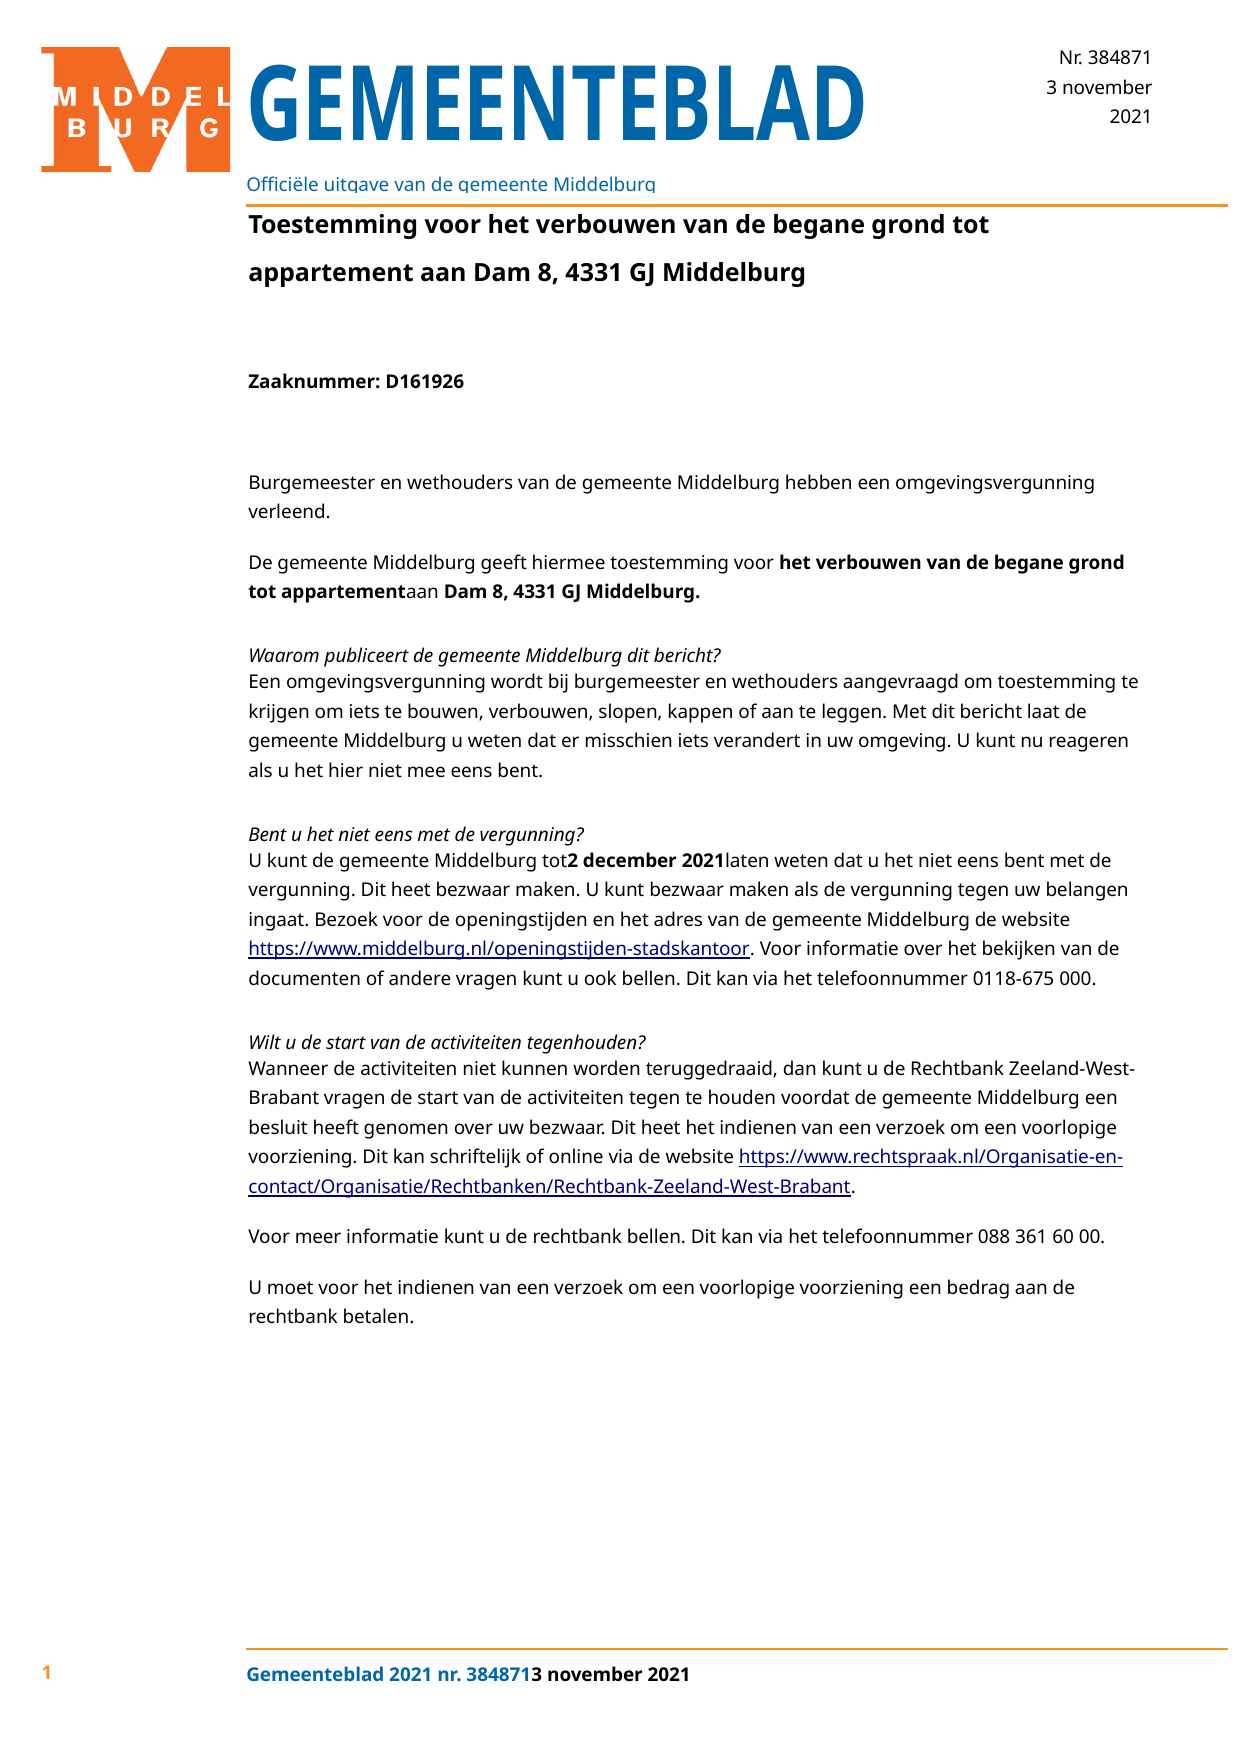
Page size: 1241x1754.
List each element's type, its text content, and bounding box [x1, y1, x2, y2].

text Toestemming voor het verbouwen van de begane grond tot appartement aan Dam 8, 4331 GJ Middelburg [248, 207, 1152, 288]
picture [41, 47, 231, 172]
text Bent u het niet eens met de vergunning? [248, 821, 1152, 847]
text Wilt u de start van de activiteiten tegenhouden? [248, 1029, 1152, 1055]
text Wanneer de activiteiten niet kunnen worden teruggedraaid, dan kunt u de Rechtbank Zeeland-West-Brabant vragen de start van de activiteiten tegen te houden voordat de gemeente Middelburg een besluit heeft genomen over uw bezwaar. Dit heet het indienen van een verzoek om een voorlopige voorziening. Dit kan schriftelijk of online via de website https://www.rechtspraak.nl/Organisatie-en-contact/Organisatie/Rechtbanken/Rechtbank-Zeeland-West-Brabant. [248, 1055, 1152, 1199]
text De gemeente Middelburg geeft hiermee toestemming voor het verbouwen van de begane grond tot appartementaan Dam 8, 4331 GJ Middelburg. [248, 549, 1152, 604]
text Zaaknummer: D161926 [248, 368, 1152, 394]
text U moet voor het indienen van een verzoek om een voorlopige voorziening een bedrag aan de rechtbank betalen. [248, 1274, 1152, 1329]
text Burgemeester en wethouders van de gemeente Middelburg hebben een omgevingsvergunning verleend. [248, 469, 1152, 524]
text Waarom publiceert de gemeente Middelburg dit bericht? [248, 643, 1152, 668]
text Een omgevingsvergunning wordt bij burgemeester en wethouders aangevraagd om toestemming te krijgen om iets te bouwen, verbouwen, slopen, kappen of aan te leggen. Met dit bericht laat de gemeente Middelburg u weten dat er misschien iets verandert in uw omgeving. U kunt nu reageren als u het hier niet mee eens bent. [248, 668, 1152, 783]
text Voor meer informatie kunt u de rechtbank bellen. Dit kan via het telefoonnummer 088 361 60 00. [248, 1224, 1152, 1249]
text U kunt de gemeente Middelburg tot2 december 2021laten weten dat u het niet eens bent met de vergunning. Dit heet bezwaar maken. U kunt bezwaar maken als de vergunning tegen uw belangen ingaat. Bezoek voor de openingstijden en het adres van de gemeente Middelburg de website https://www.middelburg.nl/openingstijden-stadskantoor. Voor informatie over het bekijken van de documenten of andere vragen kunt u ook bellen. Dit kan via het telefoonnummer 0118-675 000. [248, 847, 1152, 991]
